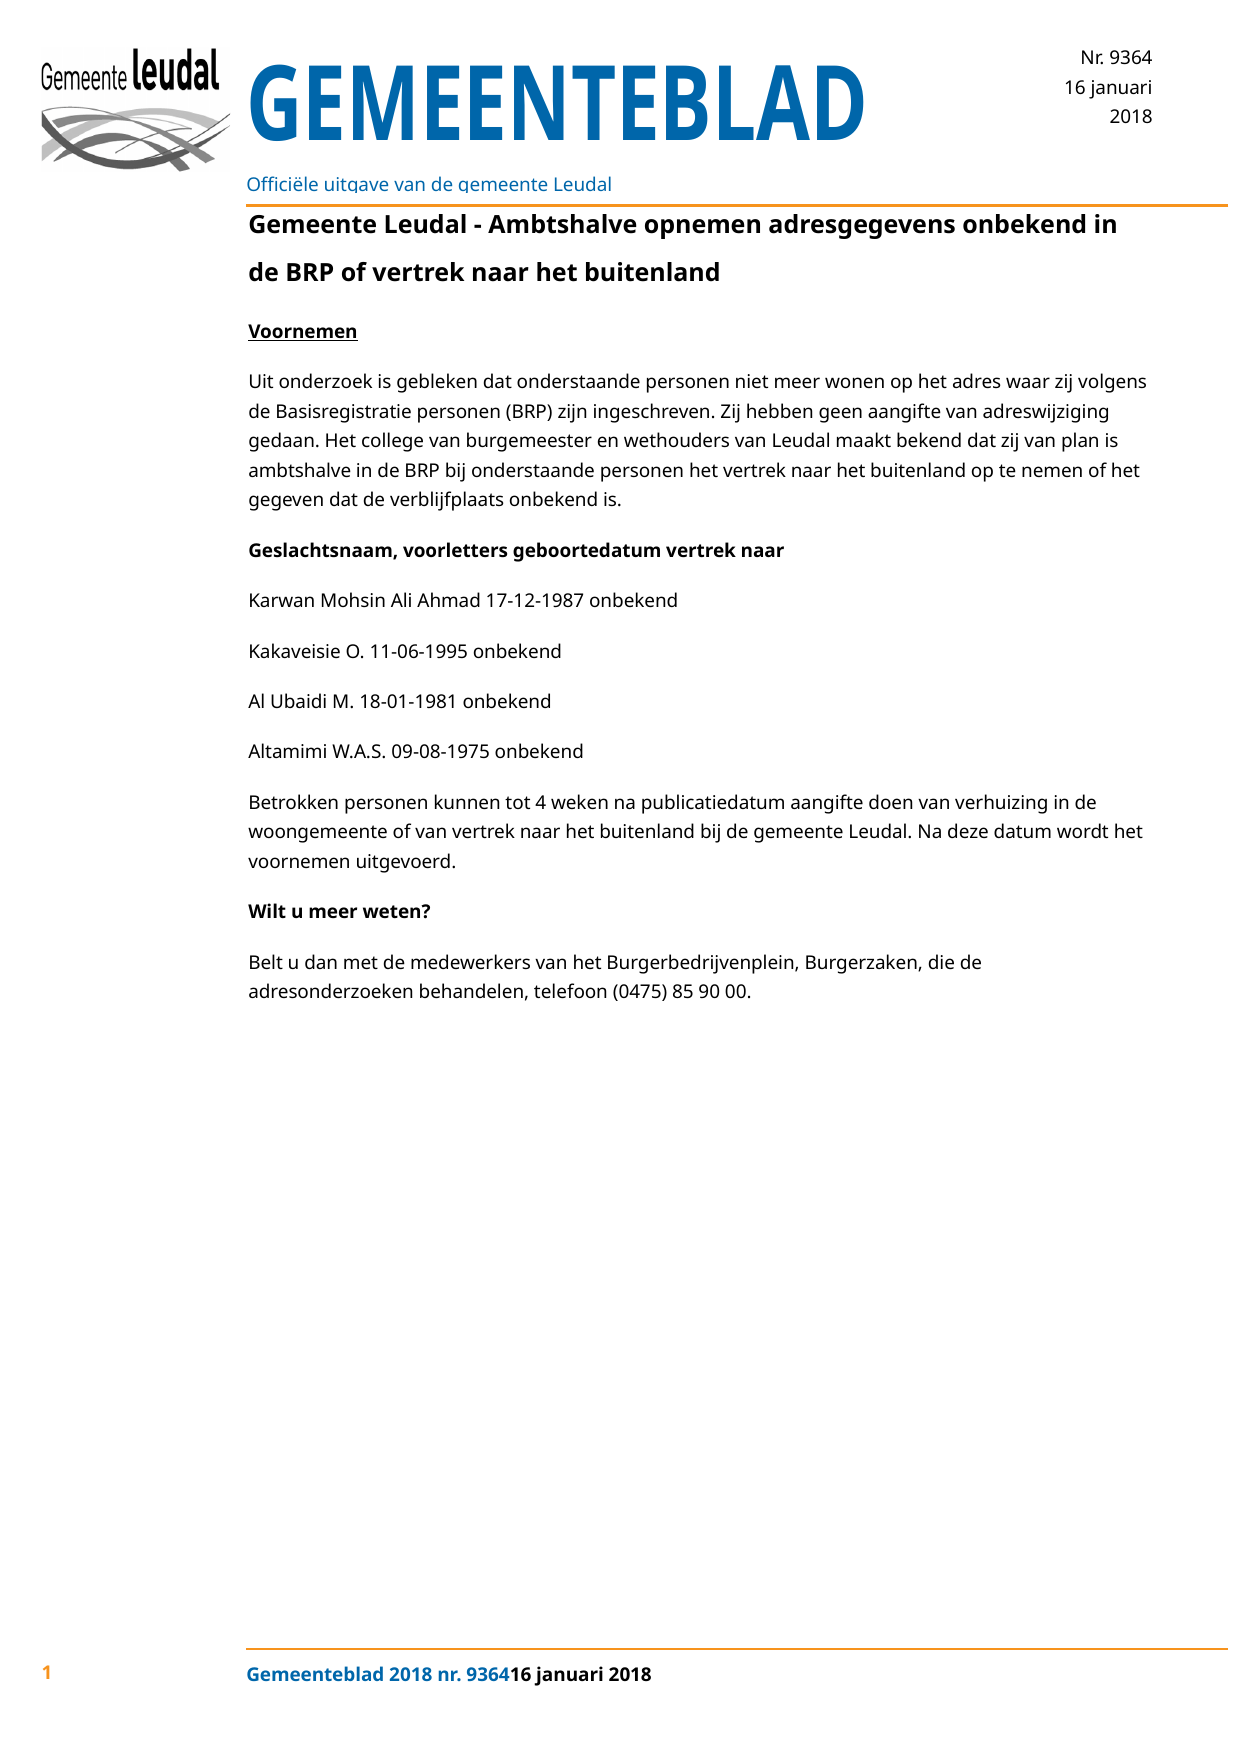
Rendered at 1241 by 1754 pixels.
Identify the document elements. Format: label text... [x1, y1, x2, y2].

text Kakaveisie O. 11-06-1995 onbekend [248, 638, 1152, 664]
text Karwan Mohsin Ali Ahmad 17-12-1987 onbekend [248, 587, 1152, 613]
text Al Ubaidi M. 18-01-1981 onbekend [248, 688, 1152, 714]
text Wilt u meer weten? [248, 899, 1152, 924]
text Gemeente Leudal - Ambtshalve opnemen adresgegevens onbekend in de BRP of vertrek naar het buitenland [248, 207, 1152, 288]
text Belt u dan met de medewerkers van het Burgerbedrijvenplein, Burgerzaken, die de adresonderzoeken behandelen, telefoon (0475) 85 90 00. [248, 949, 1152, 1004]
picture [41, 47, 231, 172]
text Altamimi W.A.S. 09-08-1975 onbekend [248, 739, 1152, 764]
text Betrokken personen kunnen tot 4 weken na publicatiedatum aangifte doen van verhuizing in de woongemeente of van vertrek naar het buitenland bij de gemeente Leudal. Na deze datum wordt het voornemen uitgevoerd. [248, 789, 1152, 874]
text Voornemen [248, 318, 1152, 344]
text Uit onderzoek is gebleken dat onderstaande personen niet meer wonen op het adres waar zij volgens de Basisregistratie personen (BRP) zijn ingeschreven. Zij hebben geen aangifte van adreswijziging gedaan. Het college van burgemeester en wethouders van Leudal maakt bekend dat zij van plan is ambtshalve in de BRP bij onderstaande personen het vertrek naar het buitenland op te nemen of het gegeven dat de verblijfplaats onbekend is. [248, 368, 1152, 512]
text Geslachtsnaam, voorletters geboortedatum vertrek naar [248, 537, 1152, 563]
